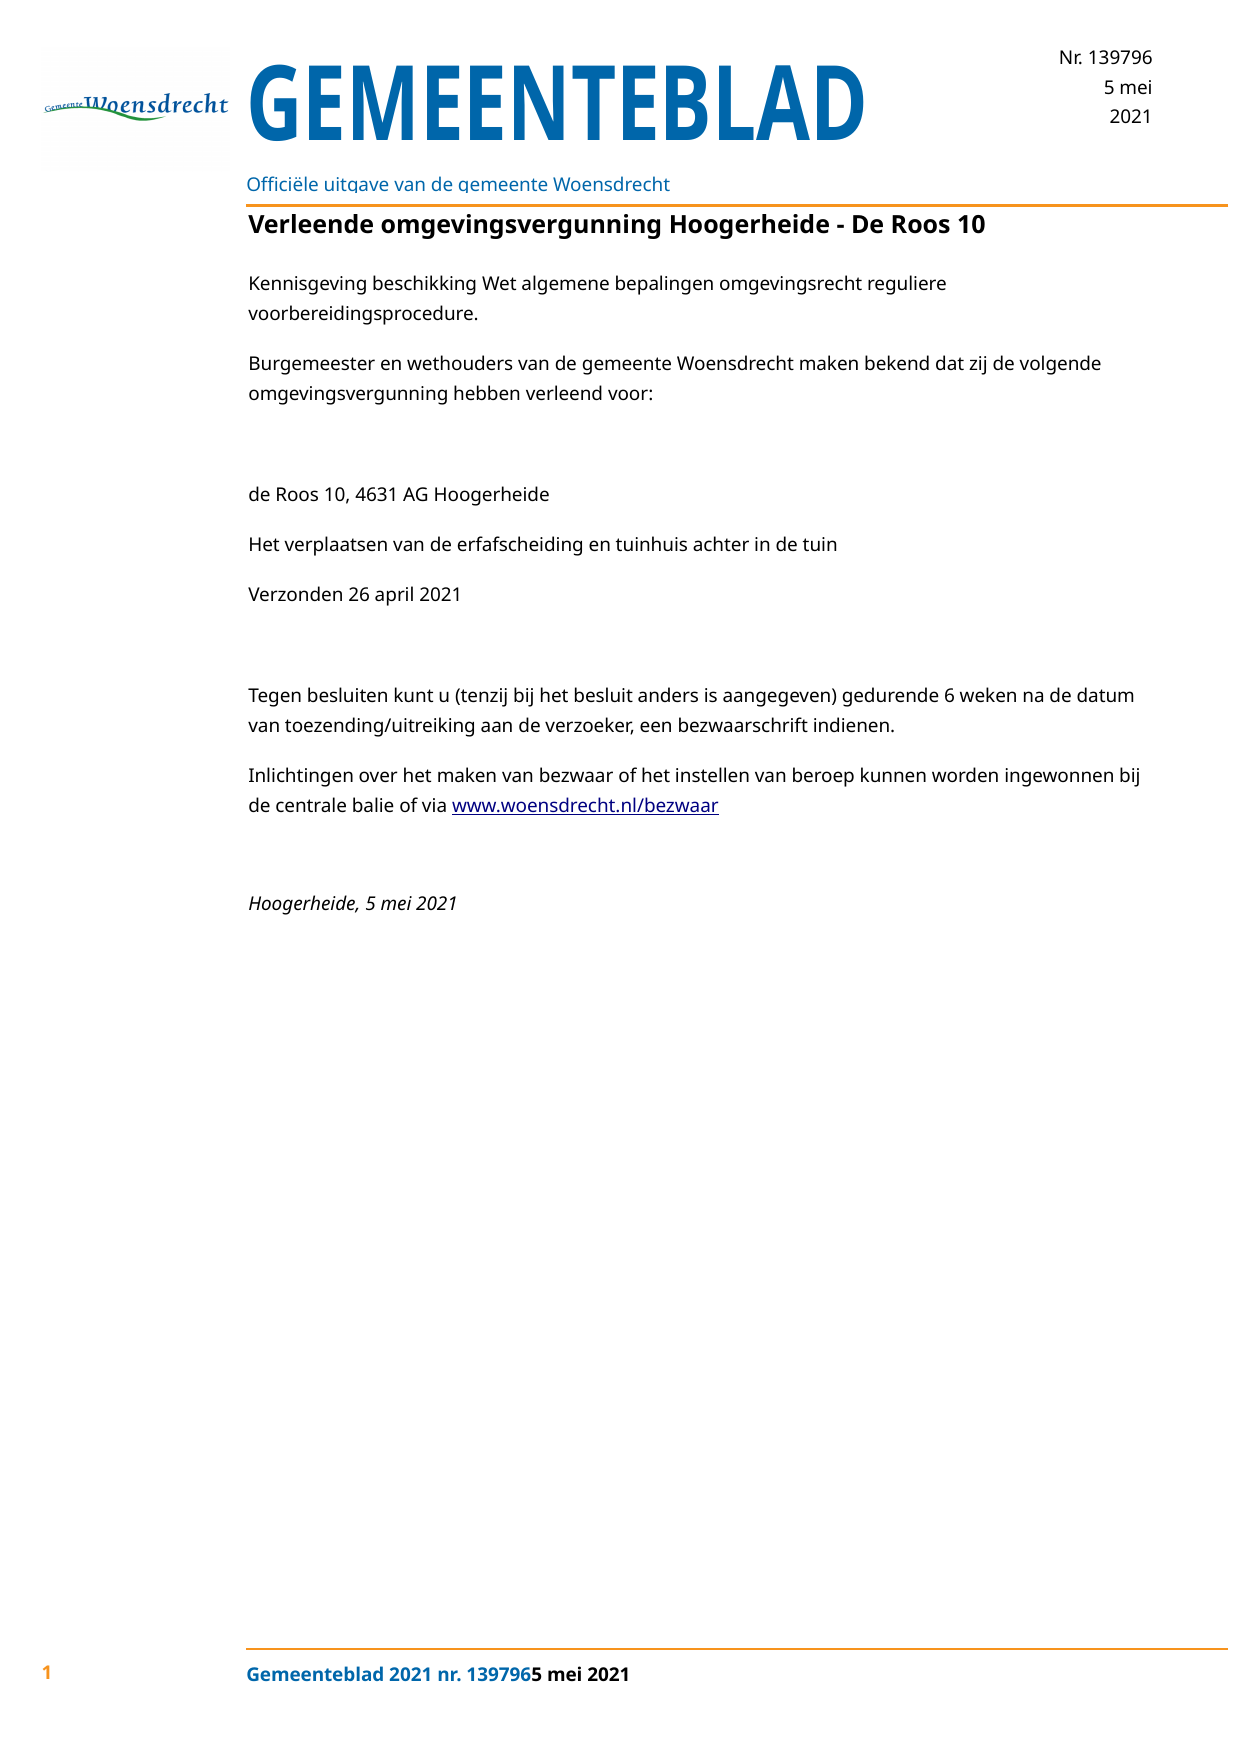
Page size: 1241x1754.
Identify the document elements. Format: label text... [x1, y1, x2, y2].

text Verleende omgevingsvergunning Hoogerheide - De Roos 10 [248, 207, 1152, 241]
text Verzonden 26 april 2021 [248, 582, 1152, 607]
text Inlichtingen over het maken van bezwaar of het instellen van beroep kunnen worden ingewonnen bij de centrale balie of via www.woensdrecht.nl/bezwaar [248, 762, 1152, 818]
text Kennisgeving beschikking Wet algemene bepalingen omgevingsrecht reguliere voorbereidingsprocedure. [248, 270, 1152, 326]
text Tegen besluiten kunt u (tenzij bij het besluit anders is aangegeven) gedurende 6 weken na de datum van toezending/uitreiking aan de verzoeker, een bezwaarschrift indienen. [248, 682, 1152, 738]
picture [41, 47, 231, 172]
text de Roos 10, 4631 AG Hoogerheide [248, 481, 1152, 506]
text Hoogerheide, 5 mei 2021 [248, 890, 1152, 916]
text Burgemeester en wethouders van de gemeente Woensdrecht maken bekend dat zij de volgende omgevingsvergunning hebben verleend voor: [248, 350, 1152, 406]
text Het verplaatsen van de erfafscheiding en tuinhuis achter in de tuin [248, 531, 1152, 557]
